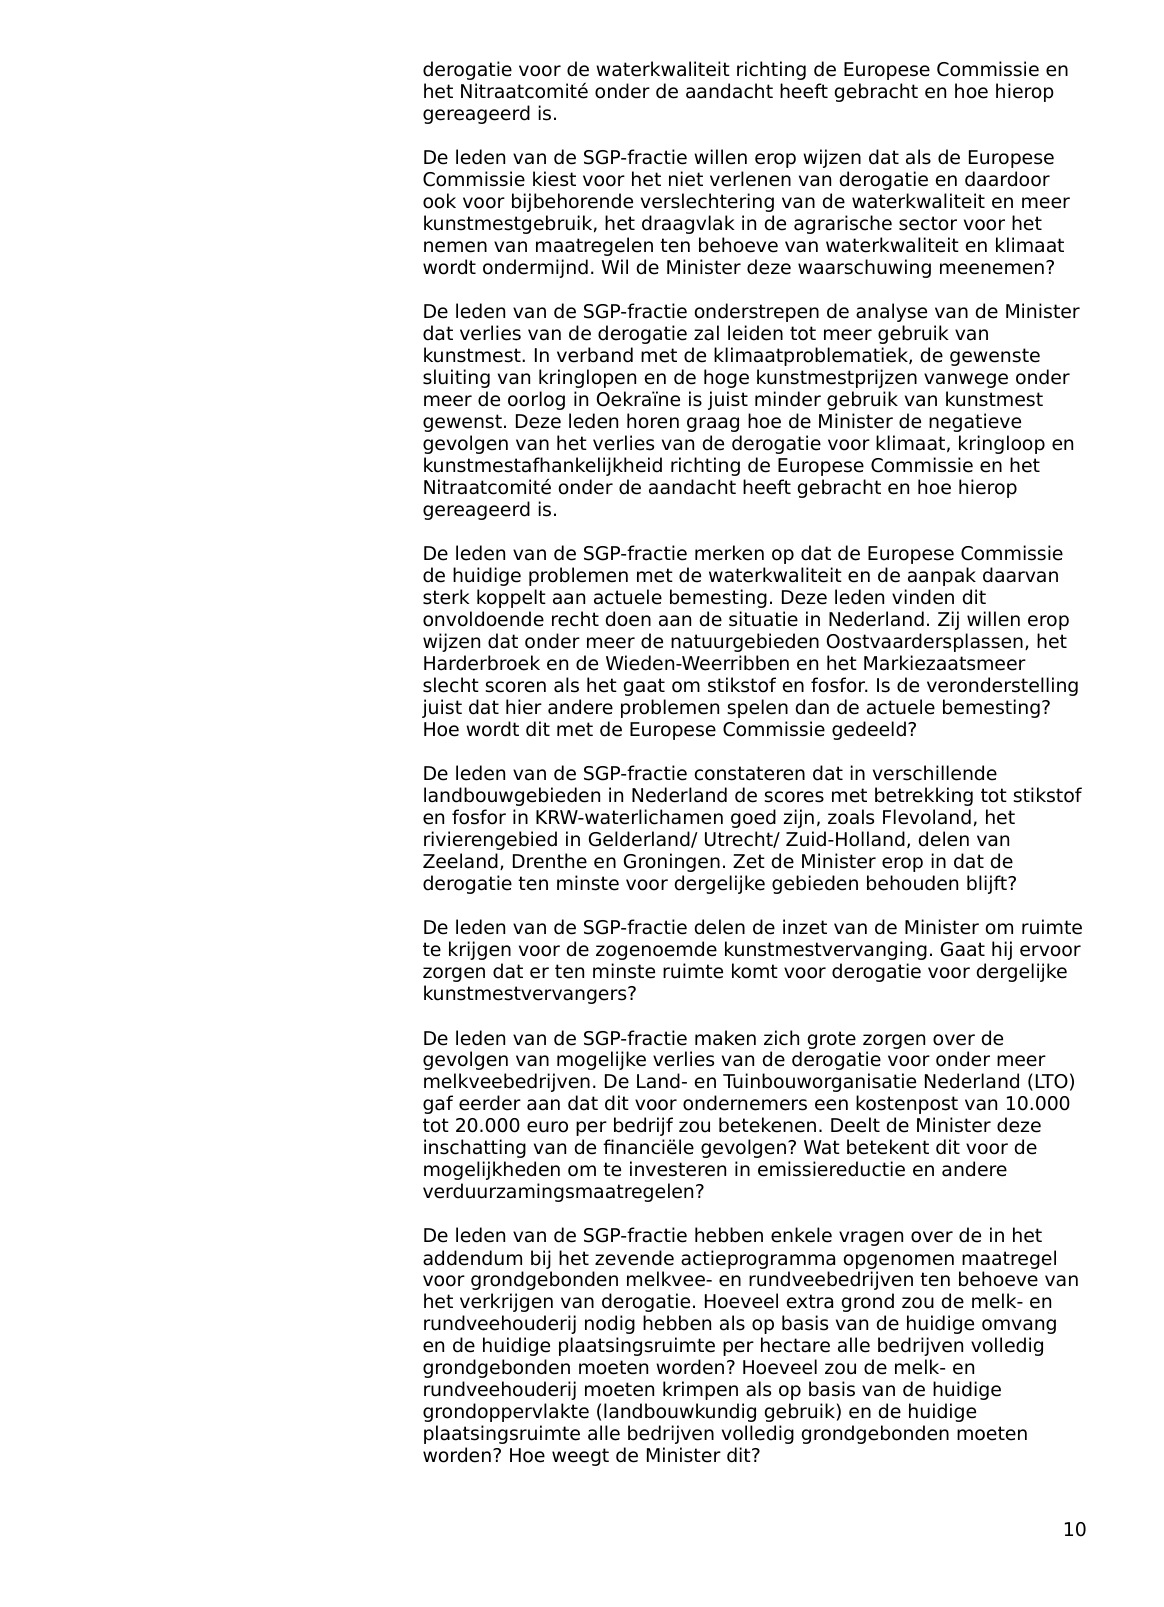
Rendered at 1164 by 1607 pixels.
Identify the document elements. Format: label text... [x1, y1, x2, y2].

text De leden van de SGP-fractie onderstrepen de analyse van de Minister dat verlies van de derogatie zal leiden tot meer gebruik van kunstmest. In verband met de klimaatproblematiek, de gewenste sluiting van kringlopen en de hoge kunstmestprijzen vanwege onder meer de oorlog in Oekraïne is juist minder gebruik van kunstmest gewenst. Deze leden horen graag hoe de Minister de negatieve gevolgen van het verlies van de derogatie voor klimaat, kringloop en kunstmestafhankelijkheid richting de Europese Commissie en het Nitraatcomité onder de aandacht heeft gebracht en hoe hierop gereageerd is. [422, 301, 1087, 521]
text De leden van de SGP-fractie hebben enkele vragen over de in het addendum bij het zevende actieprogramma opgenomen maatregel voor grondgebonden melkvee- en rundveebedrijven ten behoeve van het verkrijgen van derogatie. Hoeveel extra grond zou de melk- en rundveehouderij nodig hebben als op basis van de huidige omvang en de huidige plaatsingsruimte per hectare alle bedrijven volledig grondgebonden moeten worden? Hoeveel zou de melk- en rundveehouderij moeten krimpen als op basis van de huidige grondoppervlakte (landbouwkundig gebruik) en de huidige plaatsingsruimte alle bedrijven volledig grondgebonden moeten worden? Hoe weegt de Minister dit? [422, 1225, 1087, 1467]
text De leden van de SGP-fractie willen erop wijzen dat als de Europese Commissie kiest voor het niet verlenen van derogatie en daardoor ook voor bijbehorende verslechtering van de waterkwaliteit en meer kunstmestgebruik, het draagvlak in de agrarische sector voor het nemen van maatregelen ten behoeve van waterkwaliteit en klimaat wordt ondermijnd. Wil de Minister deze waarschuwing meenemen? [422, 147, 1087, 279]
text De leden van de SGP-fractie maken zich grote zorgen over de gevolgen van mogelijke verlies van de derogatie voor onder meer melkveebedrijven. De Land- en Tuinbouworganisatie Nederland (LTO) gaf eerder aan dat dit voor ondernemers een kostenpost van 10.000 tot 20.000 euro per bedrijf zou betekenen. Deelt de Minister deze inschatting van de financiële gevolgen? Wat betekent dit voor de mogelijkheden om te investeren in emissiereductie en andere verduurzamingsmaatregelen? [422, 1027, 1087, 1203]
text De leden van de SGP-fractie merken op dat de Europese Commissie de huidige problemen met de waterkwaliteit en de aanpak daarvan sterk koppelt aan actuele bemesting. Deze leden vinden dit onvoldoende recht doen aan de situatie in Nederland. Zij willen erop wijzen dat onder meer de natuurgebieden Oostvaardersplassen, het Harderbroek en de Wieden-Weerribben en het Markiezaatsmeer slecht scoren als het gaat om stikstof en fosfor. Is de veronderstelling juist dat hier andere problemen spelen dan de actuele bemesting? Hoe wordt dit met de Europese Commissie gedeeld? [422, 543, 1087, 741]
text De leden van de SGP-fractie constateren dat in verschillende landbouwgebieden in Nederland de scores met betrekking tot stikstof en fosfor in KRW-waterlichamen goed zijn, zoals Flevoland, het rivierengebied in Gelderland/ Utrecht/ Zuid-Holland, delen van Zeeland, Drenthe en Groningen. Zet de Minister erop in dat de derogatie ten minste voor dergelijke gebieden behouden blijft? [422, 763, 1087, 895]
text De leden van de SGP-fractie delen de inzet van de Minister om ruimte te krijgen voor de zogenoemde kunstmestvervanging. Gaat hij ervoor zorgen dat er ten minste ruimte komt voor derogatie voor dergelijke kunstmestvervangers? [422, 917, 1087, 1005]
text derogatie voor de waterkwaliteit richting de Europese Commissie en het Nitraatcomité onder de aandacht heeft gebracht en hoe hierop gereageerd is. [422, 59, 1087, 125]
